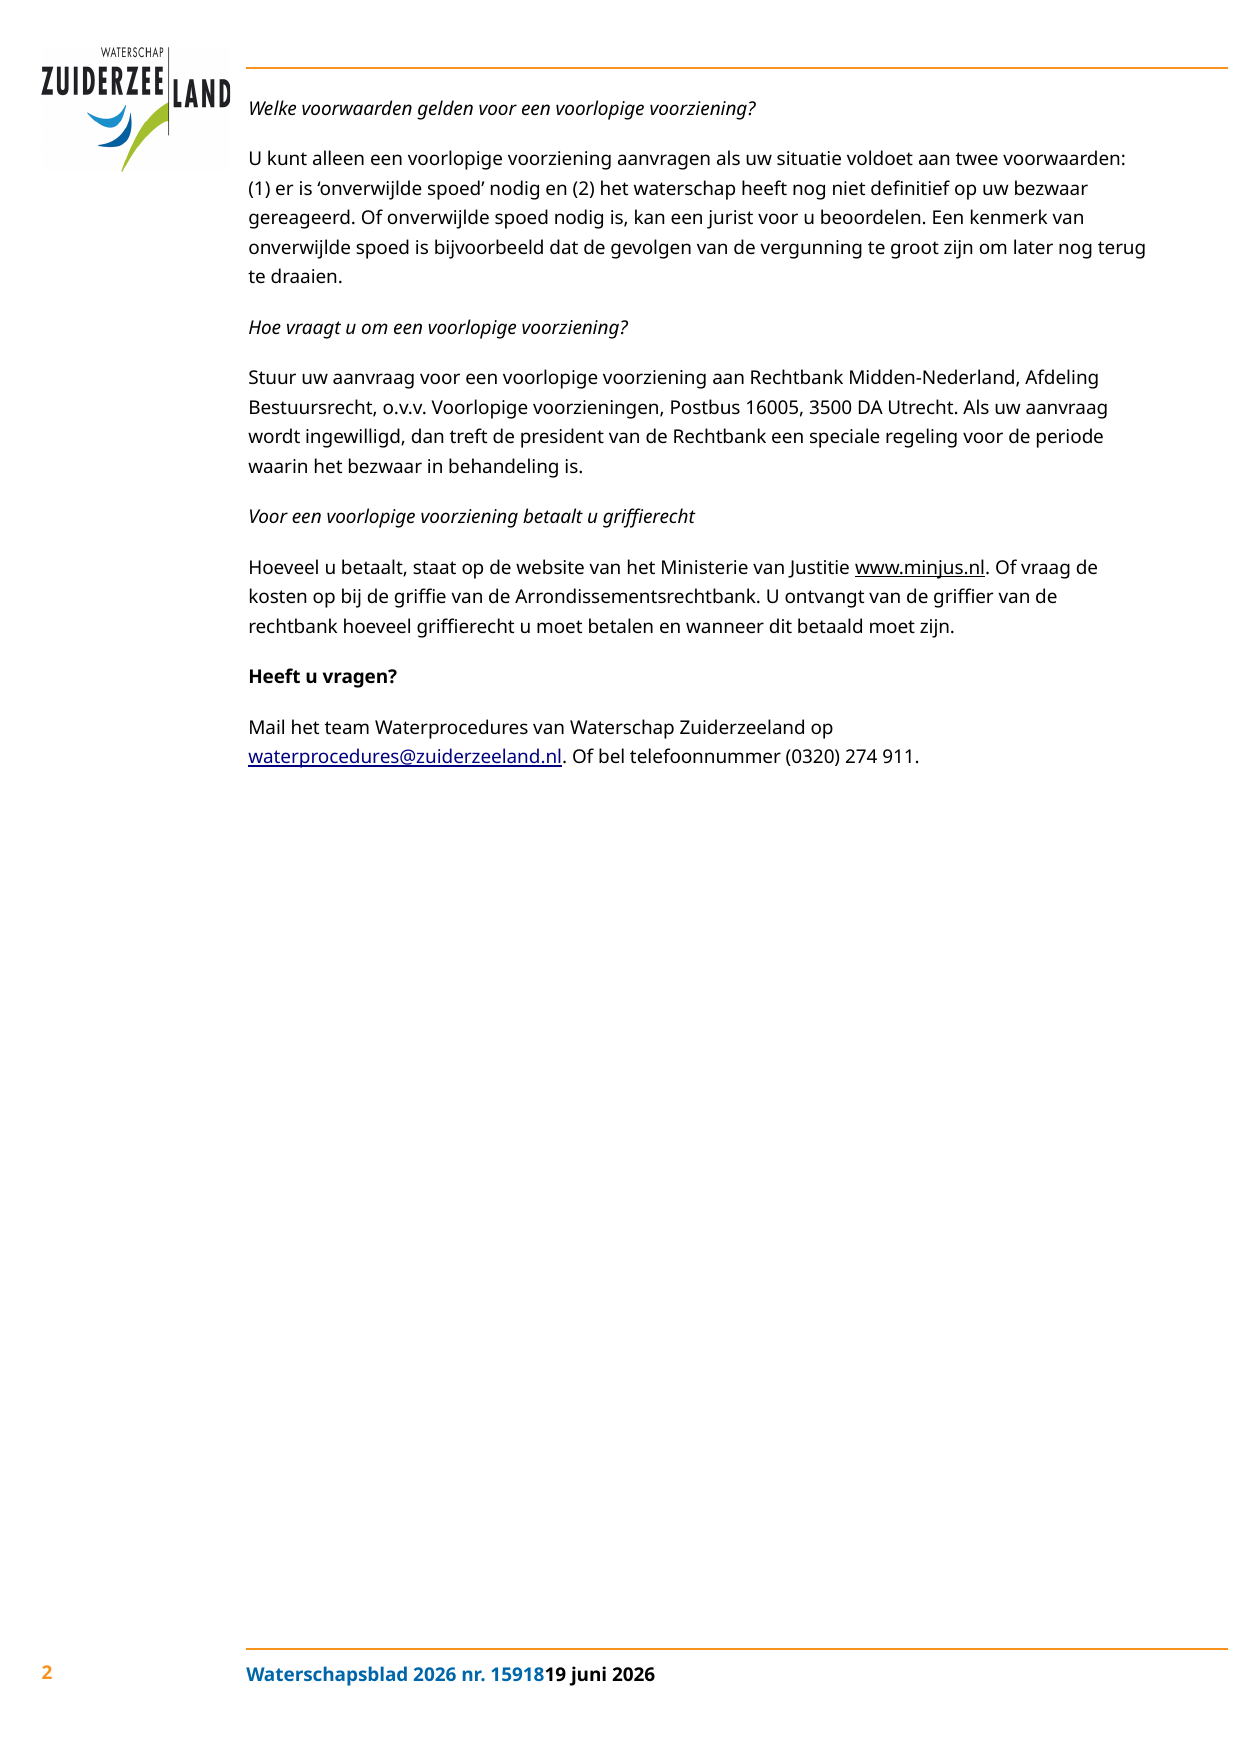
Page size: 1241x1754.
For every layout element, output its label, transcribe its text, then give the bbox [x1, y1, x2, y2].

text Stuur uw aanvraag voor een voorlopige voorziening aan Rechtbank Midden-Nederland, Afdeling Bestuursrecht, o.v.v. Voorlopige voorzieningen, Postbus 16005, 3500 DA Utrecht. Als uw aanvraag wordt ingewilligd, dan treft de president van de Rechtbank een speciale regeling voor de periode waarin het bezwaar in behandeling is. [248, 364, 1152, 479]
text Heeft u vragen? [248, 663, 1152, 689]
picture [41, 47, 231, 172]
text Mail het team Waterprocedures van Waterschap Zuiderzeeland op waterprocedures@zuiderzeeland.nl. Of bel telefoonnummer (0320) 274 911. [248, 714, 1152, 769]
text Voor een voorlopige voorziening betaalt u griffierecht [248, 503, 1152, 529]
text Welke voorwaarden gelden voor een voorlopige voorziening? [248, 95, 1152, 121]
text Hoe vraagt u om een voorlopige voorziening? [248, 314, 1152, 340]
text U kunt alleen een voorlopige voorziening aanvragen als uw situatie voldoet aan twee voorwaarden: (1) er is ‘onverwijlde spoed’ nodig en (2) het waterschap heeft nog niet definitief op uw bezwaar gereageerd. Of onverwijlde spoed nodig is, kan een jurist voor u beoordelen. Een kenmerk van onverwijlde spoed is bijvoorbeeld dat de gevolgen van de vergunning te groot zijn om later nog terug te draaien. [248, 145, 1152, 289]
text Hoeveel u betaalt, staat op de website van het Ministerie van Justitie www.minjus.nl. Of vraag de kosten op bij de griffie van de Arrondissementsrechtbank. U ontvangt van de griffier van de rechtbank hoeveel griffierecht u moet betalen en wanneer dit betaald moet zijn. [248, 554, 1152, 639]
